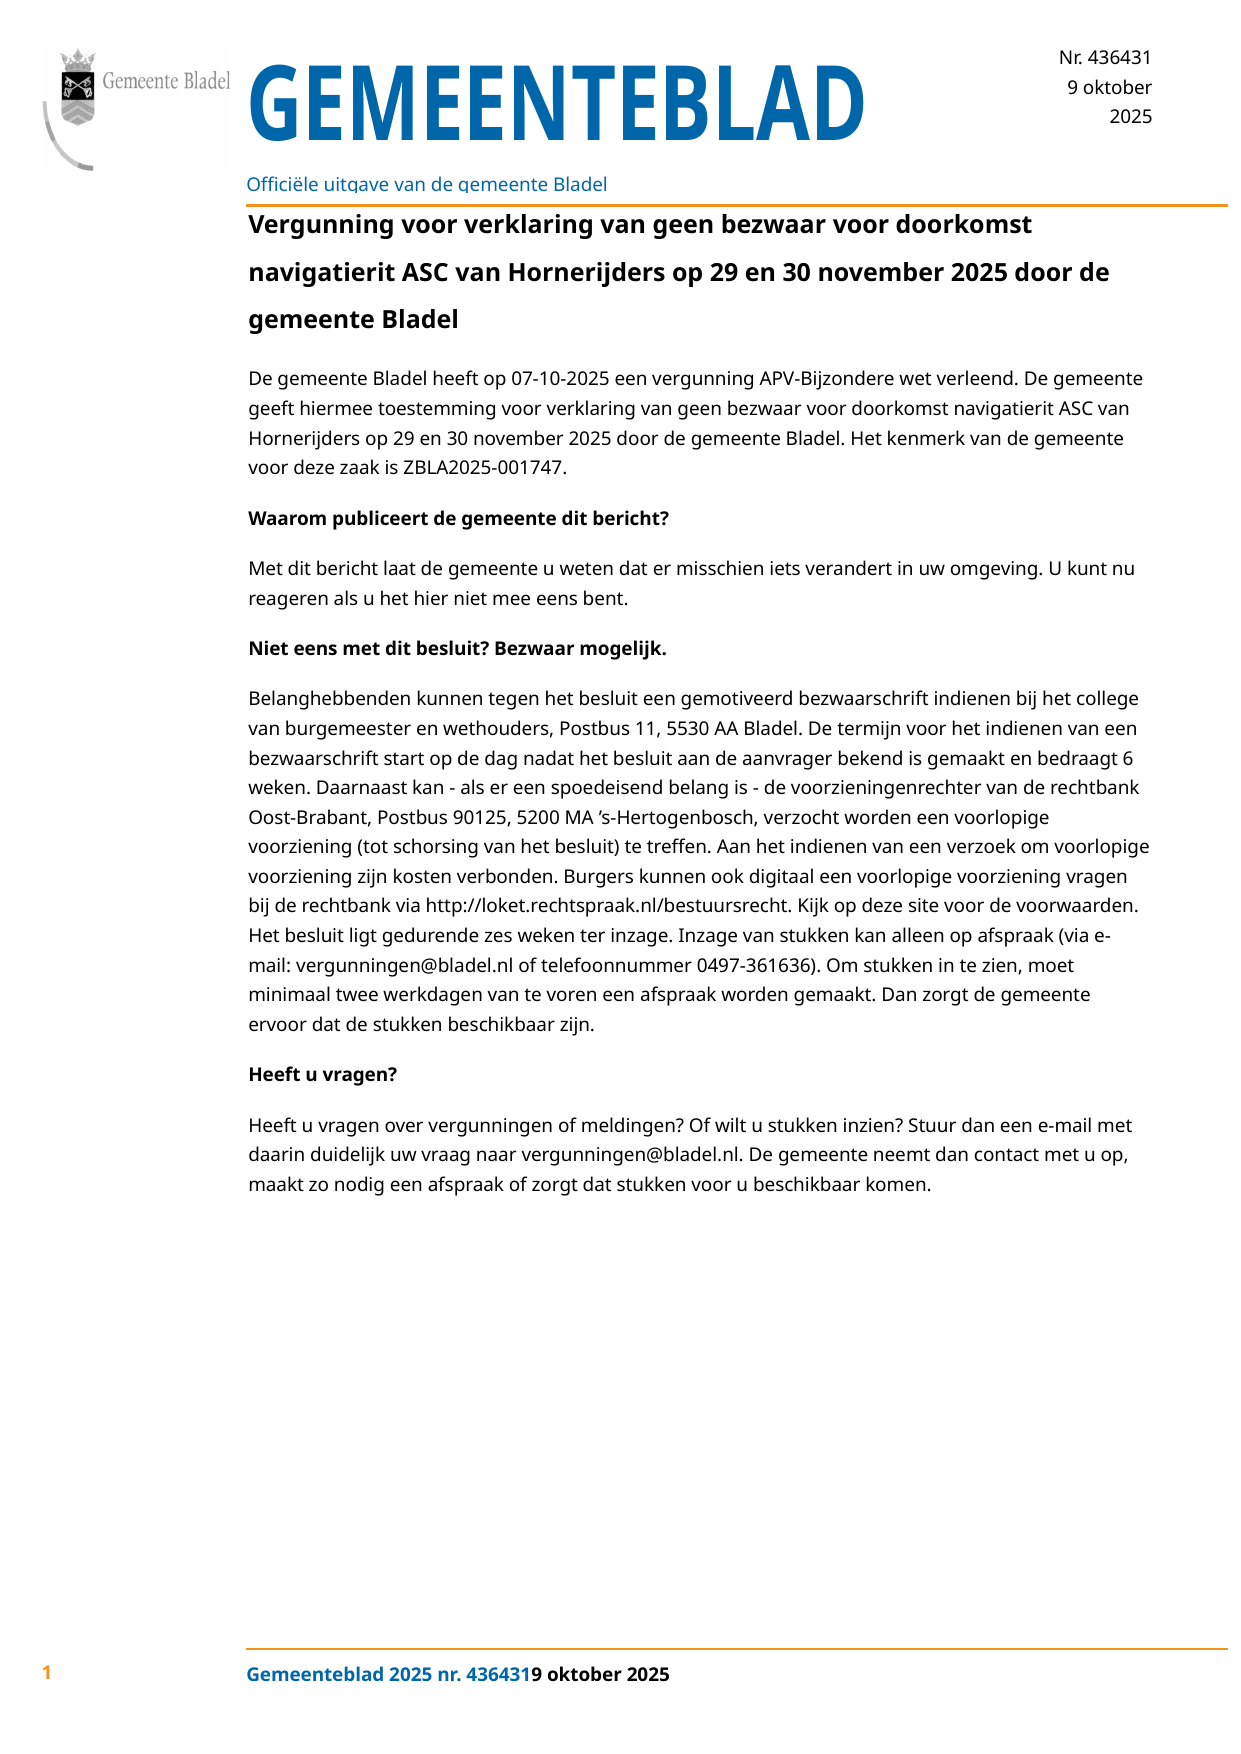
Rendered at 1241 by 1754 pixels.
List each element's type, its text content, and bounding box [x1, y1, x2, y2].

text Waarom publiceert de gemeente dit bericht? [248, 505, 1152, 530]
text Niet eens met dit besluit? Bezwaar mogelijk. [248, 635, 1152, 661]
text De gemeente Bladel heeft op 07-10-2025 een vergunning APV-Bijzondere wet verleend. De gemeente geeft hiermee toestemming voor verklaring van geen bezwaar voor doorkomst navigatierit ASC van Hornerijders op 29 en 30 november 2025 door de gemeente Bladel. Het kenmerk van de gemeente voor deze zaak is ZBLA2025-001747. [248, 366, 1152, 480]
text Heeft u vragen? [248, 1061, 1152, 1087]
text Heeft u vragen over vergunningen of meldingen? Of wilt u stukken inzien? Stuur dan een e-mail met daarin duidelijk uw vraag naar vergunningen@bladel.nl. De gemeente neemt dan contact met u op, maakt zo nodig een afspraak of zorgt dat stukken voor u beschikbaar komen. [248, 1112, 1152, 1197]
text Met dit bericht laat de gemeente u weten dat er misschien iets verandert in uw omgeving. U kunt nu reageren als u het hier niet mee eens bent. [248, 555, 1152, 610]
text Belanghebbenden kunnen tegen het besluit een gemotiveerd bezwaarschrift indienen bij het college van burgemeester en wethouders, Postbus 11, 5530 AA Bladel. De termijn voor het indienen van een bezwaarschrift start op de dag nadat het besluit aan de aanvrager bekend is gemaakt en bedraagt 6 weken. Daarnaast kan - als er een spoedeisend belang is - de voorzieningenrechter van de rechtbank Oost-Brabant, Postbus 90125, 5200 MA ’s-Hertogenbosch, verzocht worden een voorlopige voorziening (tot schorsing van het besluit) te treffen. Aan het indienen van een verzoek om voorlopige voorziening zijn kosten verbonden. Burgers kunnen ook digitaal een voorlopige voorziening vragen bij de rechtbank via http://loket.rechtspraak.nl/bestuursrecht. Kijk op deze site voor de voorwaarden. Het besluit ligt gedurende zes weken ter inzage. Inzage van stukken kan alleen op afspraak (via e-mail: vergunningen@bladel.nl of telefoonnummer 0497-361636). Om stukken in te zien, moet minimaal twee werkdagen van te voren een afspraak worden gemaakt. Dan zorgt de gemeente ervoor dat de stukken beschikbaar zijn. [248, 686, 1152, 1037]
text Vergunning voor verklaring van geen bezwaar voor doorkomst navigatierit ASC van Hornerijders op 29 en 30 november 2025 door de gemeente Bladel [248, 207, 1152, 336]
picture [41, 47, 231, 172]
